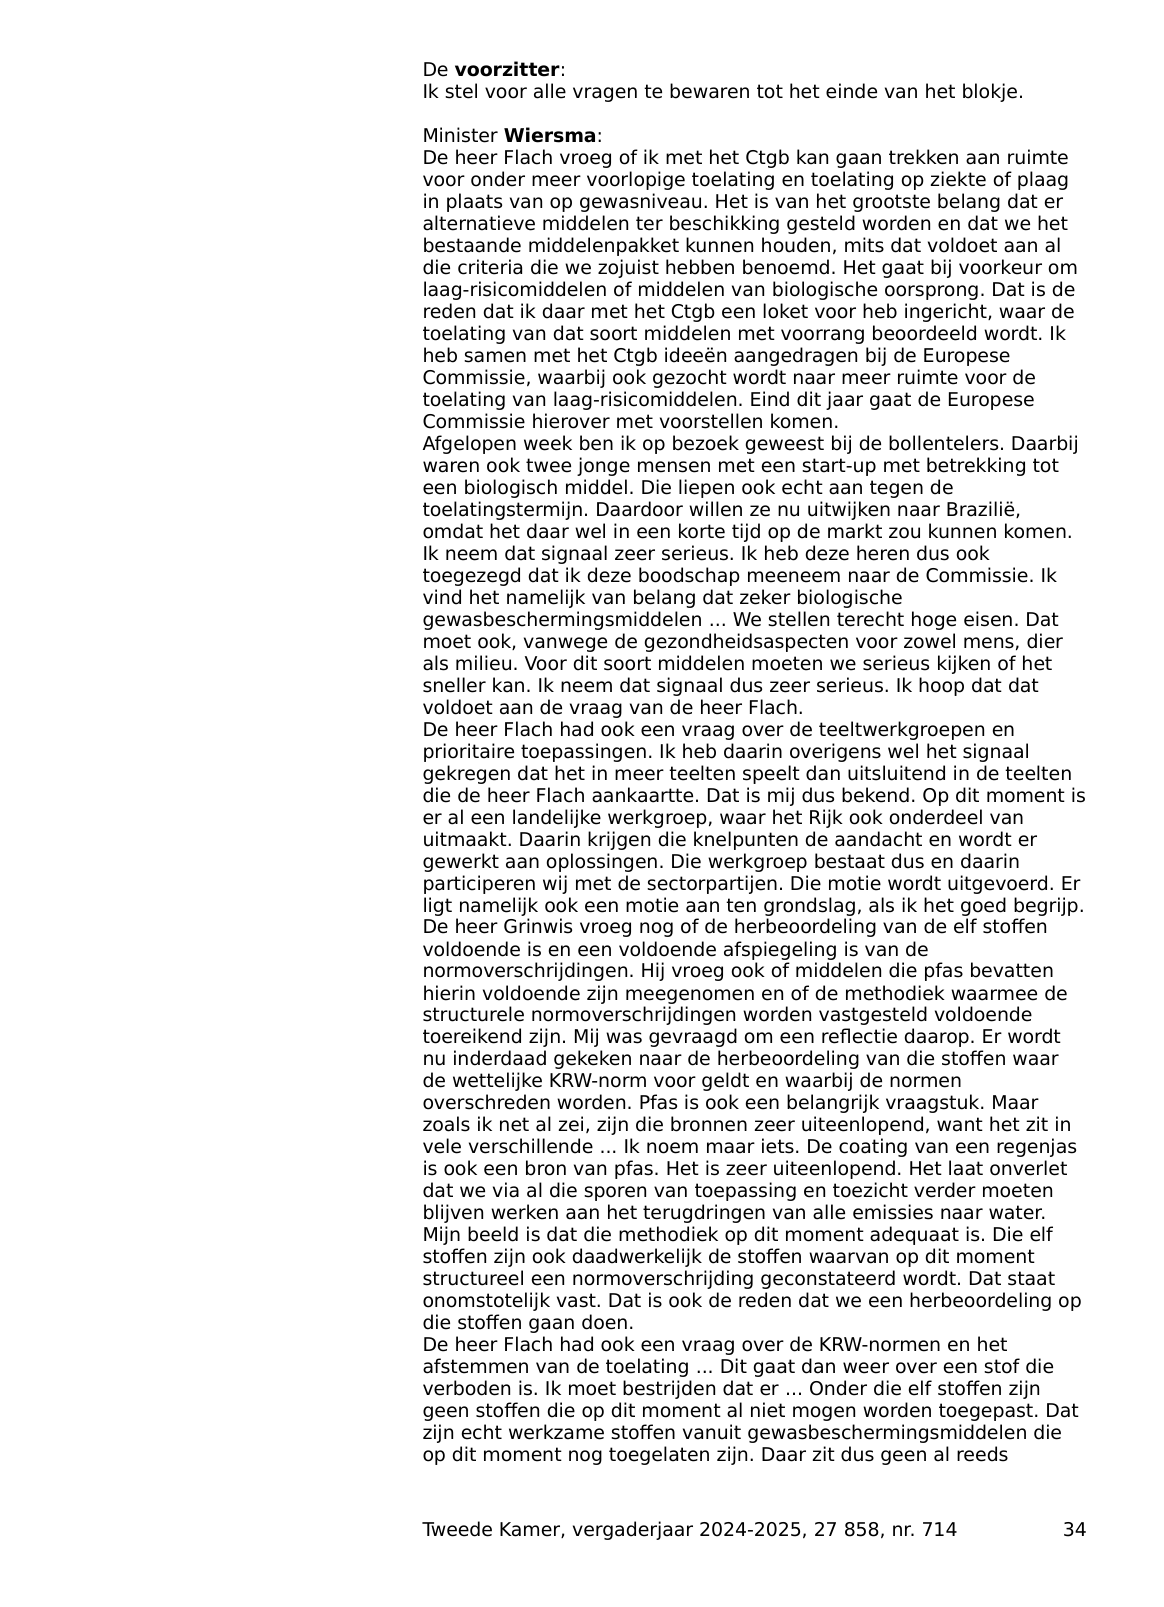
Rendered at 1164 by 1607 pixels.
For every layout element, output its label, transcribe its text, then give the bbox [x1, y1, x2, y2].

text De heer Flach had ook een vraag over de teeltwerkgroepen en prioritaire toepassingen. Ik heb daarin overigens wel het signaal gekregen dat het in meer teelten speelt dan uitsluitend in de teelten die de heer Flach aankaartte. Dat is mij dus bekend. Op dit moment is er al een landelijke werkgroep, waar het Rijk ook onderdeel van uitmaakt. Daarin krijgen die knelpunten de aandacht en wordt er gewerkt aan oplossingen. Die werkgroep bestaat dus en daarin participeren wij met de sectorpartijen. Die motie wordt uitgevoerd. Er ligt namelijk ook een motie aan ten grondslag, als ik het goed begrijp. [422, 719, 1087, 916]
text De heer Flach had ook een vraag over de KRW-normen en het afstemmen van de toelating ... Dit gaat dan weer over een stof die verboden is. Ik moet bestrijden dat er ... Onder die elf stoffen zijn geen stoffen die op dit moment al niet mogen worden toegepast. Dat zijn echt werkzame stoffen vanuit gewasbeschermingsmiddelen die op dit moment nog toegelaten zijn. Daar zit dus geen al reeds [422, 1334, 1087, 1466]
text De heer Flach vroeg of ik met het Ctgb kan gaan trekken aan ruimte voor onder meer voorlopige toelating en toelating op ziekte of plaag in plaats van op gewasniveau. Het is van het grootste belang dat er alternatieve middelen ter beschikking gesteld worden en dat we het bestaande middelenpakket kunnen houden, mits dat voldoet aan al die criteria die we zojuist hebben benoemd. Het gaat bij voorkeur om laag-risicomiddelen of middelen van biologische oorsprong. Dat is de reden dat ik daar met het Ctgb een loket voor heb ingericht, waar de toelating van dat soort middelen met voorrang beoordeeld wordt. Ik heb samen met het Ctgb ideeën aangedragen bij de Europese Commissie, waarbij ook gezocht wordt naar meer ruimte voor de toelating van laag-risicomiddelen. Eind dit jaar gaat de Europese Commissie hierover met voorstellen komen. [422, 147, 1087, 433]
text Minister Wiersma: [422, 125, 1087, 147]
text Ik stel voor alle vragen te bewaren tot het einde van het blokje. [422, 81, 1087, 103]
text De heer Grinwis vroeg nog of de herbeoordeling van de elf stoffen voldoende is en een voldoende afspiegeling is van de normoverschrijdingen. Hij vroeg ook of middelen die pfas bevatten hierin voldoende zijn meegenomen en of de methodiek waarmee de structurele normoverschrijdingen worden vastgesteld voldoende toereikend zijn. Mij was gevraagd om een reflectie daarop. Er wordt nu inderdaad gekeken naar de herbeoordeling van die stoffen waar de wettelijke KRW-norm voor geldt en waarbij de normen overschreden worden. Pfas is ook een belangrijk vraagstuk. Maar zoals ik net al zei, zijn die bronnen zeer uiteenlopend, want het zit in vele verschillende ... Ik noem maar iets. De coating van een regenjas is ook een bron van pfas. Het is zeer uiteenlopend. Het laat onverlet dat we via al die sporen van toepassing en toezicht verder moeten blijven werken aan het terugdringen van alle emissies naar water. Mijn beeld is dat die methodiek op dit moment adequaat is. Die elf stoffen zijn ook daadwerkelijk de stoffen waarvan op dit moment structureel een normoverschrijding geconstateerd wordt. Dat staat onomstotelijk vast. Dat is ook de reden dat we een herbeoordeling op die stoffen gaan doen. [422, 916, 1087, 1334]
text De voorzitter: [422, 59, 1087, 81]
text Afgelopen week ben ik op bezoek geweest bij de bollentelers. Daarbij waren ook twee jonge mensen met een start-up met betrekking tot een biologisch middel. Die liepen ook echt aan tegen de toelatingstermijn. Daardoor willen ze nu uitwijken naar Brazilië, omdat het daar wel in een korte tijd op de markt zou kunnen komen. Ik neem dat signaal zeer serieus. Ik heb deze heren dus ook toegezegd dat ik deze boodschap meeneem naar de Commissie. Ik vind het namelijk van belang dat zeker biologische gewasbeschermingsmiddelen ... We stellen terecht hoge eisen. Dat moet ook, vanwege de gezondheidsaspecten voor zowel mens, dier als milieu. Voor dit soort middelen moeten we serieus kijken of het sneller kan. Ik neem dat signaal dus zeer serieus. Ik hoop dat dat voldoet aan de vraag van de heer Flach. [422, 433, 1087, 719]
